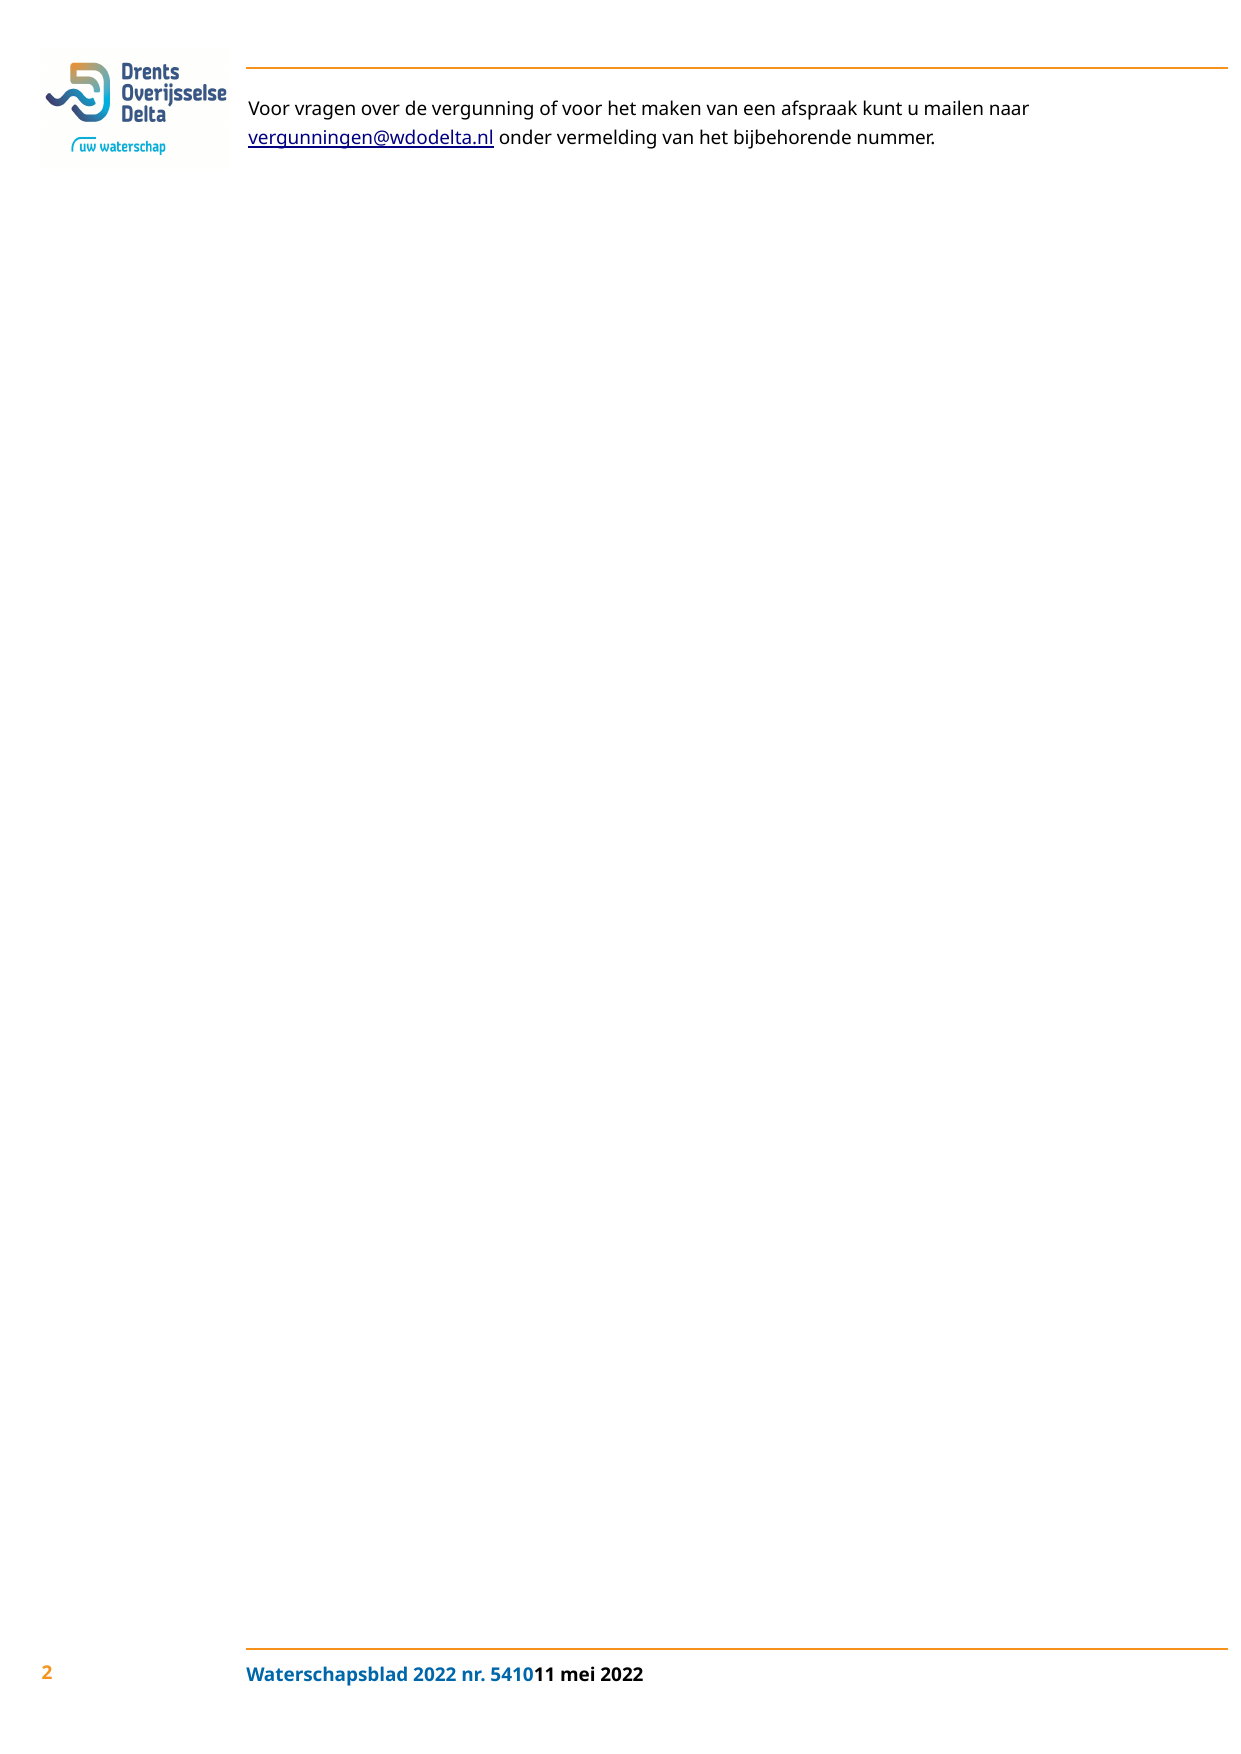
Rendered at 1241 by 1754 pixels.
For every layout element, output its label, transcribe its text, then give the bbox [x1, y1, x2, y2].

text Voor vragen over de vergunning of voor het maken van een afspraak kunt u mailen naar vergunningen@wdodelta.nl onder vermelding van het bijbehorende nummer. [248, 95, 1152, 150]
picture [41, 47, 231, 172]
